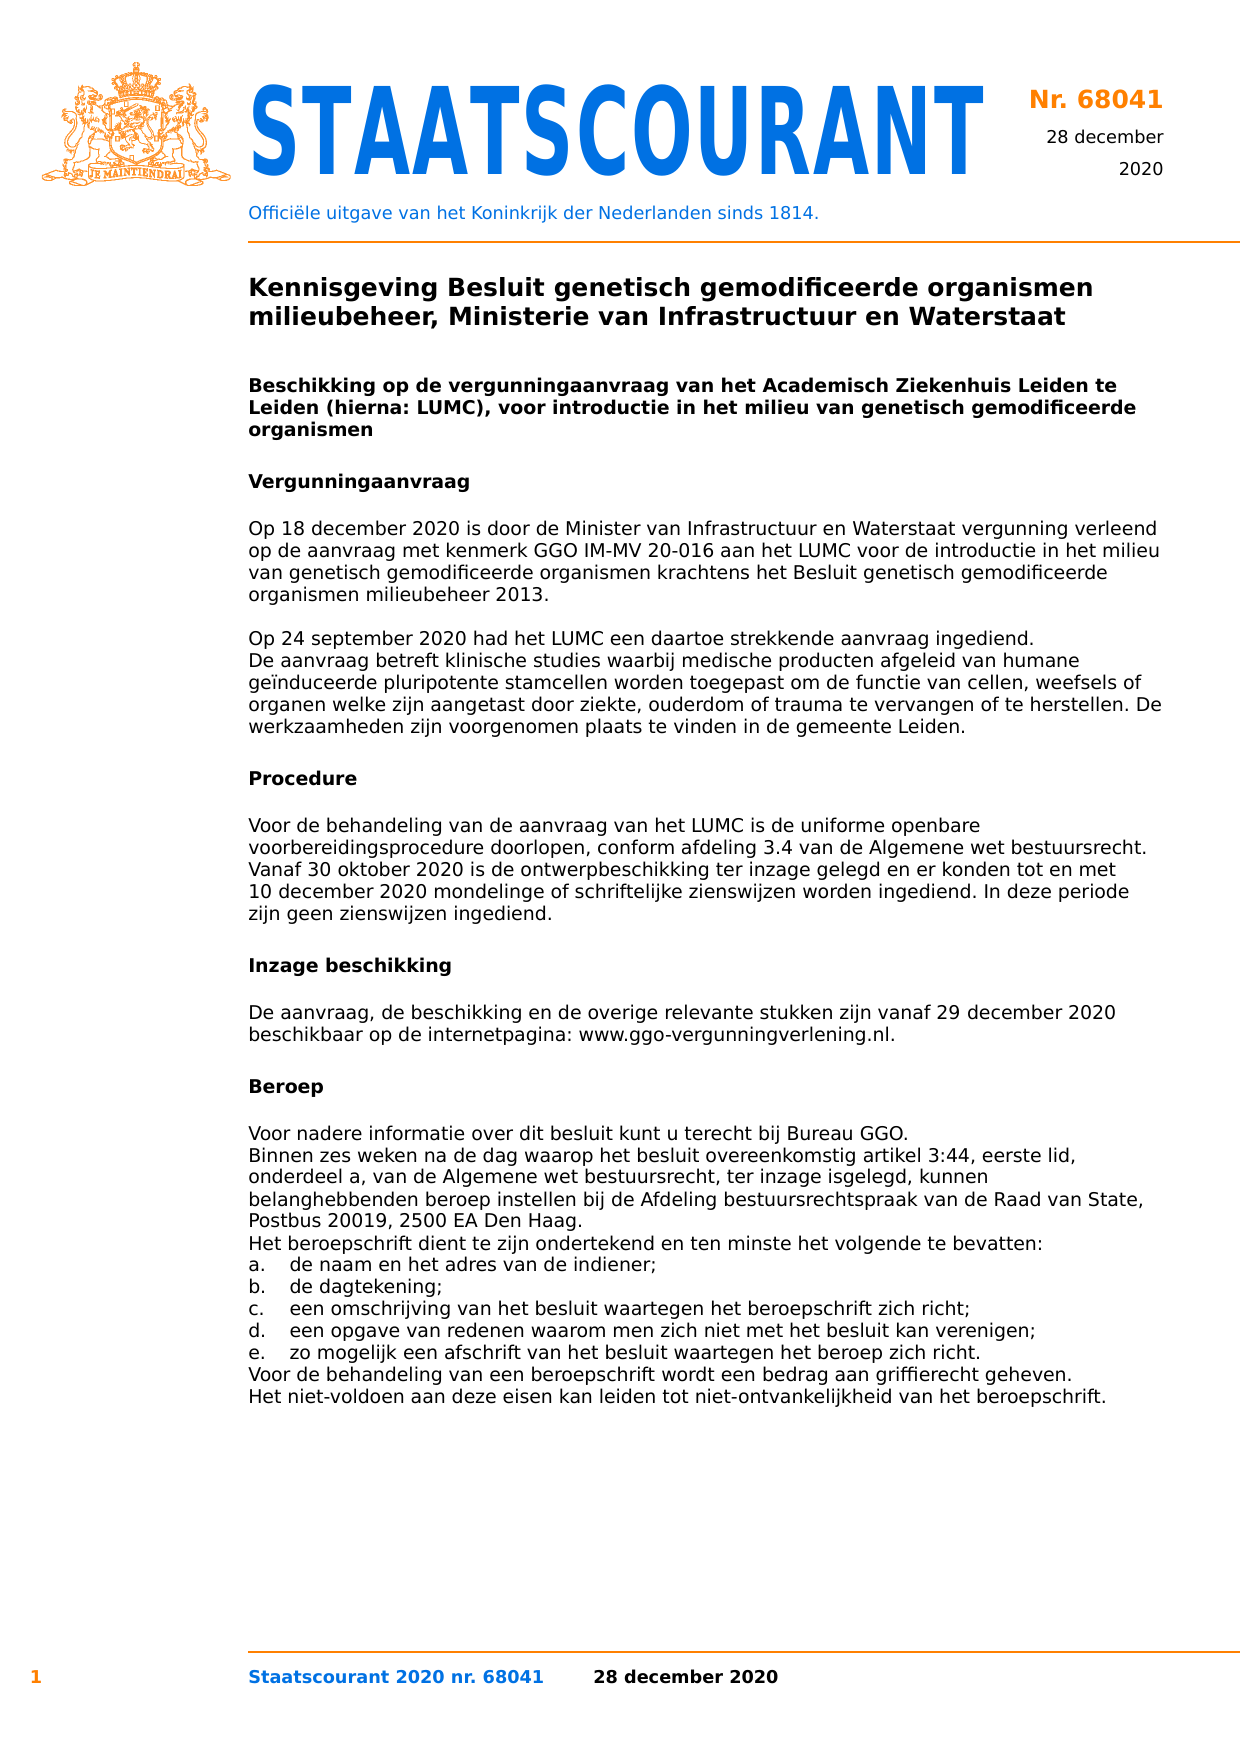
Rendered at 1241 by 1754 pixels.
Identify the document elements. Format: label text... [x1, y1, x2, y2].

table_header STAATSCOURANT [248, 62, 998, 203]
table_header [25, 62, 248, 241]
subtitle Kennisgeving Besluit genetisch gemodificeerde organismen milieubeheer, Ministerie van Infrastructuur en Waterstaat [248, 273, 1163, 331]
text Binnen zes weken na de dag waarop het besluit overeenkomstig artikel 3:44, eerste lid, onderdeel a, van de Algemene wet bestuursrecht, ter inzage isgelegd, kunnen belanghebbenden beroep instellen bij de Afdeling bestuursrechtspraak van de Raad van State, Postbus 20019, 2500 EA Den Haag. [248, 1144, 1163, 1232]
text Het beroepschrift dient te zijn ondertekend en ten minste het volgende te bevatten: [248, 1232, 1163, 1254]
text Het niet-voldoen aan deze eisen kan leiden tot niet-ontvankelijkheid van het beroepschrift. [248, 1386, 1163, 1408]
text Op 18 december 2020 is door de Minister van Infrastructuur en Waterstaat vergunning verleend op de aanvraag met kenmerk GGO IM-MV 20-016 aan het LUMC voor de introductie in het milieu van genetisch gemodificeerde organismen krachtens het Besluit genetisch gemodificeerde organismen milieubeheer 2013. [248, 518, 1163, 606]
subtitle Vergunningaanvraag [248, 471, 1163, 493]
subtitle Beroep [248, 1076, 1163, 1097]
table_cell Officiële uitgave van het Koninkrijk der Nederlanden sinds 1814. [248, 203, 1240, 241]
text Voor nadere informatie over dit besluit kunt u terecht bij Bureau GGO. [248, 1122, 1163, 1144]
text d. een opgave van redenen waarom men zich niet met het besluit kan verenigen; [248, 1320, 1163, 1342]
text Op 24 september 2020 had het LUMC een daartoe strekkende aanvraag ingediend. [248, 628, 1163, 650]
text De aanvraag, de beschikking en de overige relevante stukken zijn vanaf 29 december 2020 beschikbaar op de internetpagina: www.ggo-vergunningverlening.nl. [248, 1002, 1163, 1046]
text De aanvraag betreft klinische studies waarbij medische producten afgeleid van humane geïnduceerde pluripotente stamcellen worden toegepast om de functie van cellen, weefsels of organen welke zijn aangetast door ziekte, ouderdom of trauma te vervangen of te herstellen. De werkzaamheden zijn voorgenomen plaats te vinden in de gemeente Leiden. [248, 650, 1163, 738]
text Voor de behandeling van een beroepschrift wordt een bedrag aan griffierecht geheven. [248, 1364, 1163, 1386]
text Vanaf 30 oktober 2020 is de ontwerpbeschikking ter inzage gelegd en er konden tot en met 10 december 2020 mondelinge of schriftelijke zienswijzen worden ingediend. In deze periode zijn geen zienswijzen ingediend. [248, 859, 1163, 924]
text c. een omschrijving van het besluit waartegen het beroepschrift zich richt; [248, 1298, 1163, 1320]
text Beschikking op de vergunningaanvraag van het Academisch Ziekenhuis Leiden te Leiden (hierna: LUMC), voor introductie in het milieu van genetisch gemodificeerde organismen [248, 375, 1163, 441]
table_header Nr. 68041 [998, 62, 1240, 121]
table_cell 28 december [998, 121, 1240, 153]
text Voor de behandeling van de aanvraag van het LUMC is de uniforme openbare voorbereidingsprocedure doorlopen, conform afdeling 3.4 van de Algemene wet bestuursrecht. [248, 815, 1163, 859]
table_cell 2020 [998, 153, 1240, 203]
text b. de dagtekening; [248, 1276, 1163, 1298]
subtitle Procedure [248, 768, 1163, 790]
text a. de naam en het adres van de indiener; [248, 1254, 1163, 1276]
text e. zo mogelijk een afschrift van het besluit waartegen het beroep zich richt. [248, 1342, 1163, 1364]
picture [41, 62, 231, 186]
subtitle Inzage beschikking [248, 954, 1163, 977]
